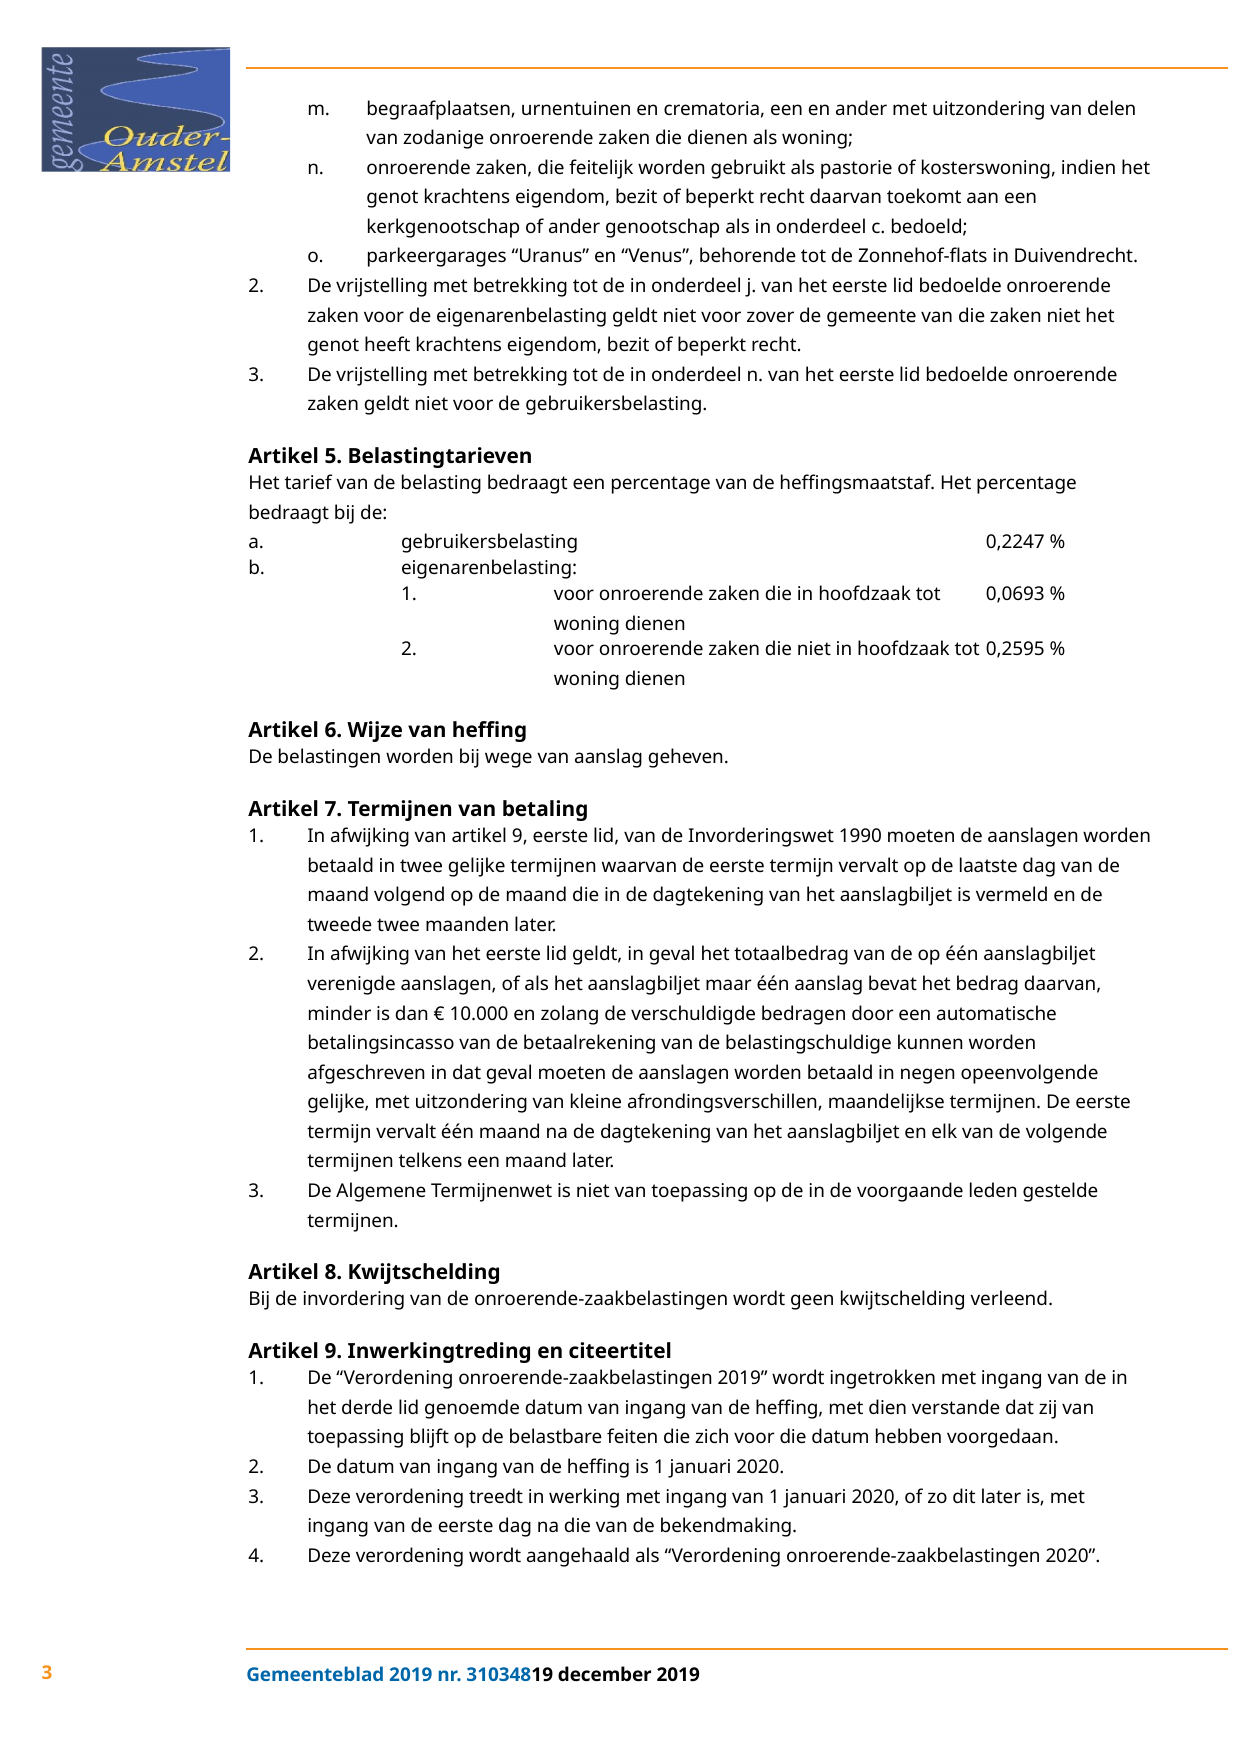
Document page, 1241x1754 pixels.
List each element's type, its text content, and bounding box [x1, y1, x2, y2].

table_cell 0,0693 % [986, 580, 1152, 636]
table_cell 2. [401, 636, 554, 691]
list Deze verordening treedt in werking met ingang van 1 januari 2020, of zo dit later is, met ingang van de eerste dag na die van de bekendmaking. [248, 1483, 1152, 1538]
table_cell [248, 636, 401, 691]
list onroerende zaken, die feitelijk worden gebruikt als pastorie of kosterswoning, indien het genot krachtens eigendom, bezit of beperkt recht daarvan toekomt aan een kerkgenootschap of ander genootschap als in onderdeel c. bedoeld; [307, 154, 1152, 239]
list De datum van ingang van de heffing is 1 januari 2020. [248, 1453, 1152, 1479]
table_header gebruikersbelasting [401, 529, 986, 554]
list De vrijstelling met betrekking tot de in onderdeel n. van het eerste lid bedoelde onroerende zaken geldt niet voor de gebruikersbelasting. [248, 361, 1152, 416]
text Het tarief van de belasting bedraagt een percentage van de heffingsmaatstaf. Het percentage bedraagt bij de: [248, 469, 1152, 525]
text De belastingen worden bij wege van aanslag geheven. [248, 743, 1152, 769]
list De “Verordening onroerende-zaakbelastingen 2019” wordt ingetrokken met ingang van de in het derde lid genoemde datum van ingang van de heffing, met dien verstande dat zij van toepassing blijft op de belastbare feiten die zich voor die datum hebben voorgedaan. [248, 1364, 1152, 1449]
table_cell voor onroerende zaken die in hoofdzaak tot woning dienen [554, 580, 986, 636]
text Artikel 8. Kwijtschelding [248, 1257, 1152, 1286]
list De vrijstelling met betrekking tot de in onderdeel j. van het eerste lid bedoelde onroerende zaken voor de eigenarenbelasting geldt niet voor zover de gemeente van die zaken niet het genot heeft krachtens eigendom, bezit of beperkt recht. [248, 272, 1152, 357]
list parkeergarages “Uranus” en “Venus”, behorende tot de Zonnehof-flats in Duivendrecht. [307, 243, 1152, 268]
list In afwijking van artikel 9, eerste lid, van de Invorderingswet 1990 moeten de aanslagen worden betaald in twee gelijke termijnen waarvan de eerste termijn vervalt op de laatste dag van de maand volgend op de maand die in de dagtekening van het aanslagbiljet is vermeld en de tweede twee maanden later. [248, 822, 1152, 937]
table_header a. [248, 529, 401, 554]
text Bij de invordering van de onroerende-zaakbelastingen wordt geen kwijtschelding verleend. [248, 1286, 1152, 1311]
picture [41, 47, 231, 172]
table_cell [248, 580, 401, 636]
text Artikel 9. Inwerkingtreding en citeertitel [248, 1336, 1152, 1364]
table_cell 0,2595 % [986, 636, 1152, 691]
list De Algemene Termijnenwet is niet van toepassing op de in de voorgaande leden gestelde termijnen. [248, 1177, 1152, 1232]
table_cell b. [248, 555, 401, 580]
table_cell eigenarenbelasting: [401, 555, 986, 580]
table_cell [986, 555, 1152, 580]
table_header 0,2247 % [986, 529, 1152, 554]
list Deze verordening wordt aangehaald als “Verordening onroerende-zaakbelastingen 2020”. [248, 1542, 1152, 1568]
text Artikel 5. Belastingtarieven [248, 441, 1152, 469]
text Artikel 7. Termijnen van betaling [248, 794, 1152, 822]
table_cell voor onroerende zaken die niet in hoofdzaak tot woning dienen [554, 636, 986, 691]
table_cell 1. [401, 580, 554, 636]
list begraafplaatsen, urnentuinen en crematoria, een en ander met uitzondering van delen van zodanige onroerende zaken die dienen als woning; [307, 95, 1152, 150]
text Artikel 6. Wijze van heffing [248, 715, 1152, 743]
list In afwijking van het eerste lid geldt, in geval het totaalbedrag van de op één aanslagbiljet verenigde aanslagen, of als het aanslagbiljet maar één aanslag bevat het bedrag daarvan, minder is dan € 10.000 en zolang de verschuldigde bedragen door een automatische betalingsincasso van de betaalrekening van de belastingschuldige kunnen worden afgeschreven in dat geval moeten de aanslagen worden betaald in negen opeenvolgende gelijke, met uitzondering van kleine afrondingsverschillen, maandelijkse termijnen. De eerste termijn vervalt één maand na de dagtekening van het aanslagbiljet en elk van de volgende termijnen telkens een maand later. [248, 941, 1152, 1173]
